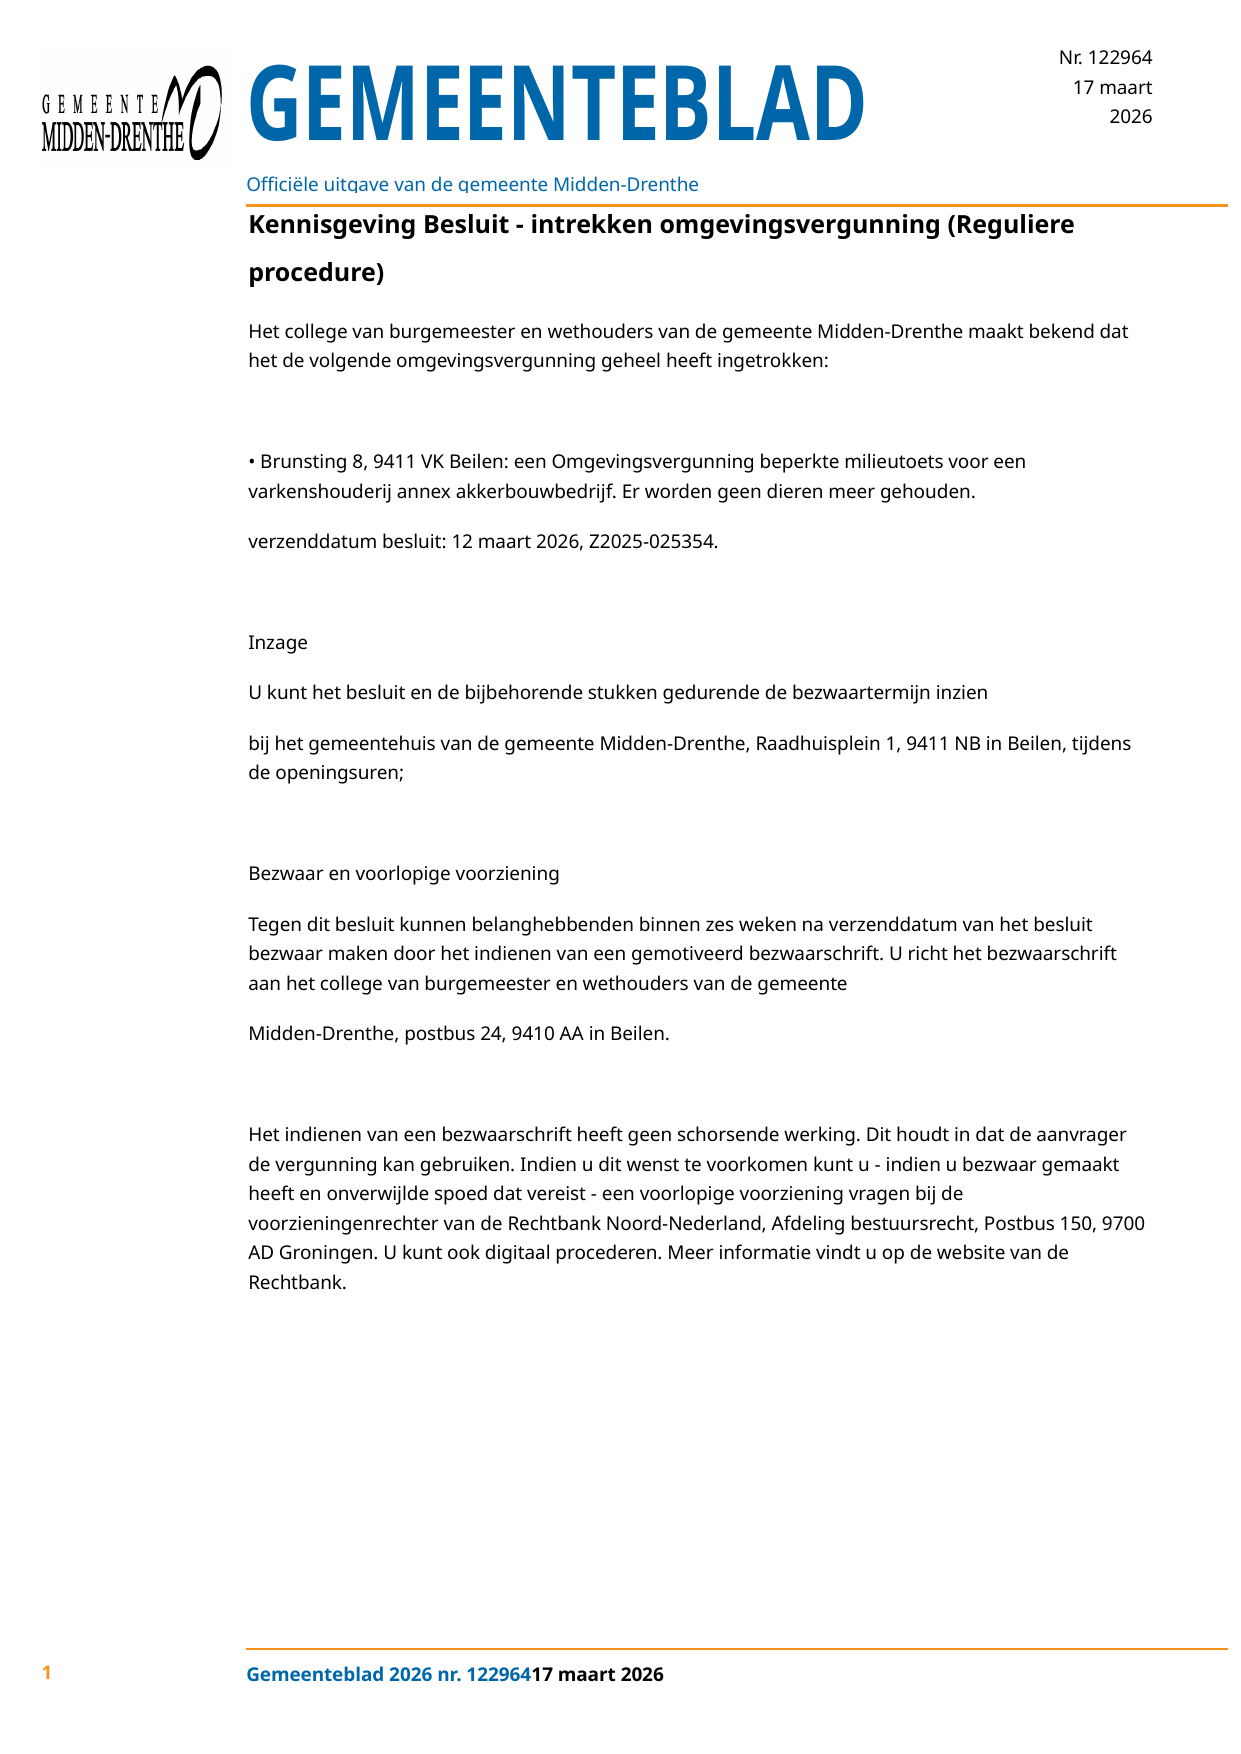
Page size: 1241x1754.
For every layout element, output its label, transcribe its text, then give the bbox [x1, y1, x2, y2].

text Kennisgeving Besluit - intrekken omgevingsvergunning (Reguliere procedure) [248, 207, 1152, 288]
picture [41, 47, 231, 172]
text Midden-Drenthe, postbus 24, 9410 AA in Beilen. [248, 1020, 1152, 1046]
text Tegen dit besluit kunnen belanghebbenden binnen zes weken na verzenddatum van het besluit bezwaar maken door het indienen van een gemotiveerd bezwaarschrift. U richt het bezwaarschrift aan het college van burgemeester en wethouders van de gemeente [248, 911, 1152, 996]
text Inzage [248, 629, 1152, 655]
text verzenddatum besluit: 12 maart 2026, Z2025-025354. [248, 528, 1152, 554]
text Het indienen van een bezwaarschrift heeft geen schorsende werking. Dit houdt in dat de aanvrager de vergunning kan gebruiken. Indien u dit wenst te voorkomen kunt u - indien u bezwaar gemaakt heeft en onverwijlde spoed dat vereist - een voorlopige voorziening vragen bij de voorzieningenrechter van de Rechtbank Noord-Nederland, Afdeling bestuursrecht, Postbus 150, 9700 AD Groningen. U kunt ook digitaal procederen. Meer informatie vindt u op de website van de Rechtbank. [248, 1121, 1152, 1295]
text Bezwaar en voorlopige voorziening [248, 860, 1152, 886]
text bij het gemeentehuis van de gemeente Midden-Drenthe, Raadhuisplein 1, 9411 NB in Beilen, tijdens de openingsuren; [248, 730, 1152, 785]
text Het college van burgemeester en wethouders van de gemeente Midden-Drenthe maakt bekend dat het de volgende omgevingsvergunning geheel heeft ingetrokken: [248, 318, 1152, 373]
text • Brunsting 8, 9411 VK Beilen: een Omgevingsvergunning beperkte milieutoets voor een varkenshouderij annex akkerbouwbedrijf. Er worden geen dieren meer gehouden. [248, 448, 1152, 504]
text U kunt het besluit en de bijbehorende stukken gedurende de bezwaartermijn inzien [248, 679, 1152, 705]
